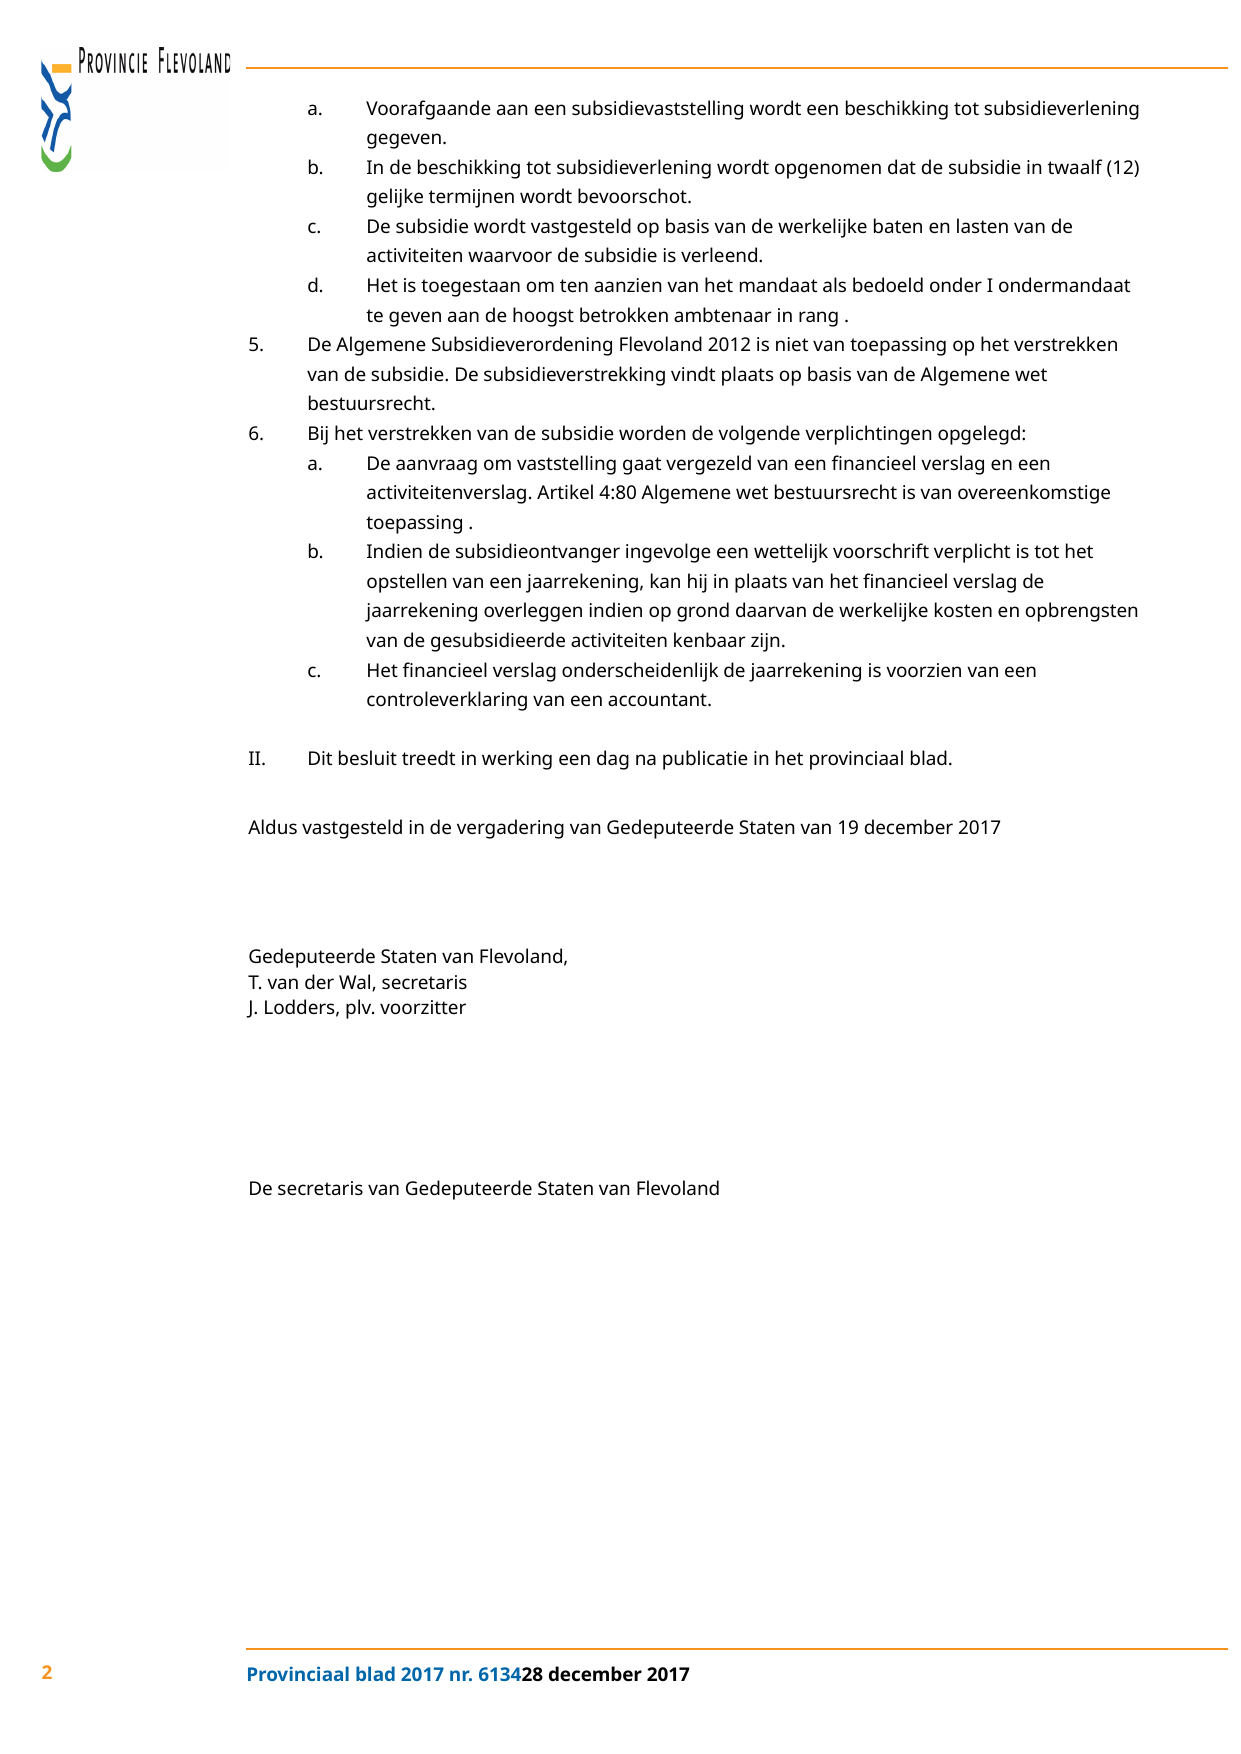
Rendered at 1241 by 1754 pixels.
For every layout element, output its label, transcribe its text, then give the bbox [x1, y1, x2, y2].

text J. Lodders, plv. voorzitter [248, 994, 1152, 1020]
list Dit besluit treedt in werking een dag na publicatie in het provinciaal blad. [248, 746, 1152, 771]
list Het is toegestaan om ten aanzien van het mandaat als bedoeld onder I ondermandaat te geven aan de hoogst betrokken ambtenaar in rang . [307, 272, 1152, 328]
list In de beschikking tot subsidieverlening wordt opgenomen dat de subsidie in twaalf (12) gelijke termijnen wordt bevoorschot. [307, 154, 1152, 209]
picture [41, 47, 231, 172]
text T. van der Wal, secretaris [248, 969, 1152, 994]
list Voorafgaande aan een subsidievaststelling wordt een beschikking tot subsidieverlening gegeven. [307, 95, 1152, 150]
text Aldus vastgesteld in de vergadering van Gedeputeerde Staten van 19 december 2017 [248, 814, 1152, 840]
text Gedeputeerde Staten van Flevoland, [248, 943, 1152, 969]
list De subsidie wordt vastgesteld op basis van de werkelijke baten en lasten van de activiteiten waarvoor de subsidie is verleend. [307, 213, 1152, 268]
list Het financieel verslag onderscheidenlijk de jaarrekening is voorzien van een controleverklaring van een accountant. [307, 657, 1152, 712]
text De secretaris van Gedeputeerde Staten van Flevoland [248, 1175, 1152, 1200]
list Indien de subsidieontvanger ingevolge een wettelijk voorschrift verplicht is tot het opstellen van een jaarrekening, kan hij in plaats van het financieel verslag de jaarrekening overleggen indien op grond daarvan de werkelijke kosten en opbrengsten van de gesubsidieerde activiteiten kenbaar zijn. [307, 538, 1152, 653]
list Bij het verstrekken van de subsidie worden de volgende verplichtingen opgelegd: [248, 420, 1152, 446]
list De aanvraag om vaststelling gaat vergezeld van een financieel verslag en een activiteitenverslag. Artikel 4:80 Algemene wet bestuursrecht is van overeenkomstige toepassing . [307, 450, 1152, 535]
list De Algemene Subsidieverordening Flevoland 2012 is niet van toepassing op het verstrekken van de subsidie. De subsidieverstrekking vindt plaats op basis van de Algemene wet bestuursrecht. [248, 331, 1152, 416]
